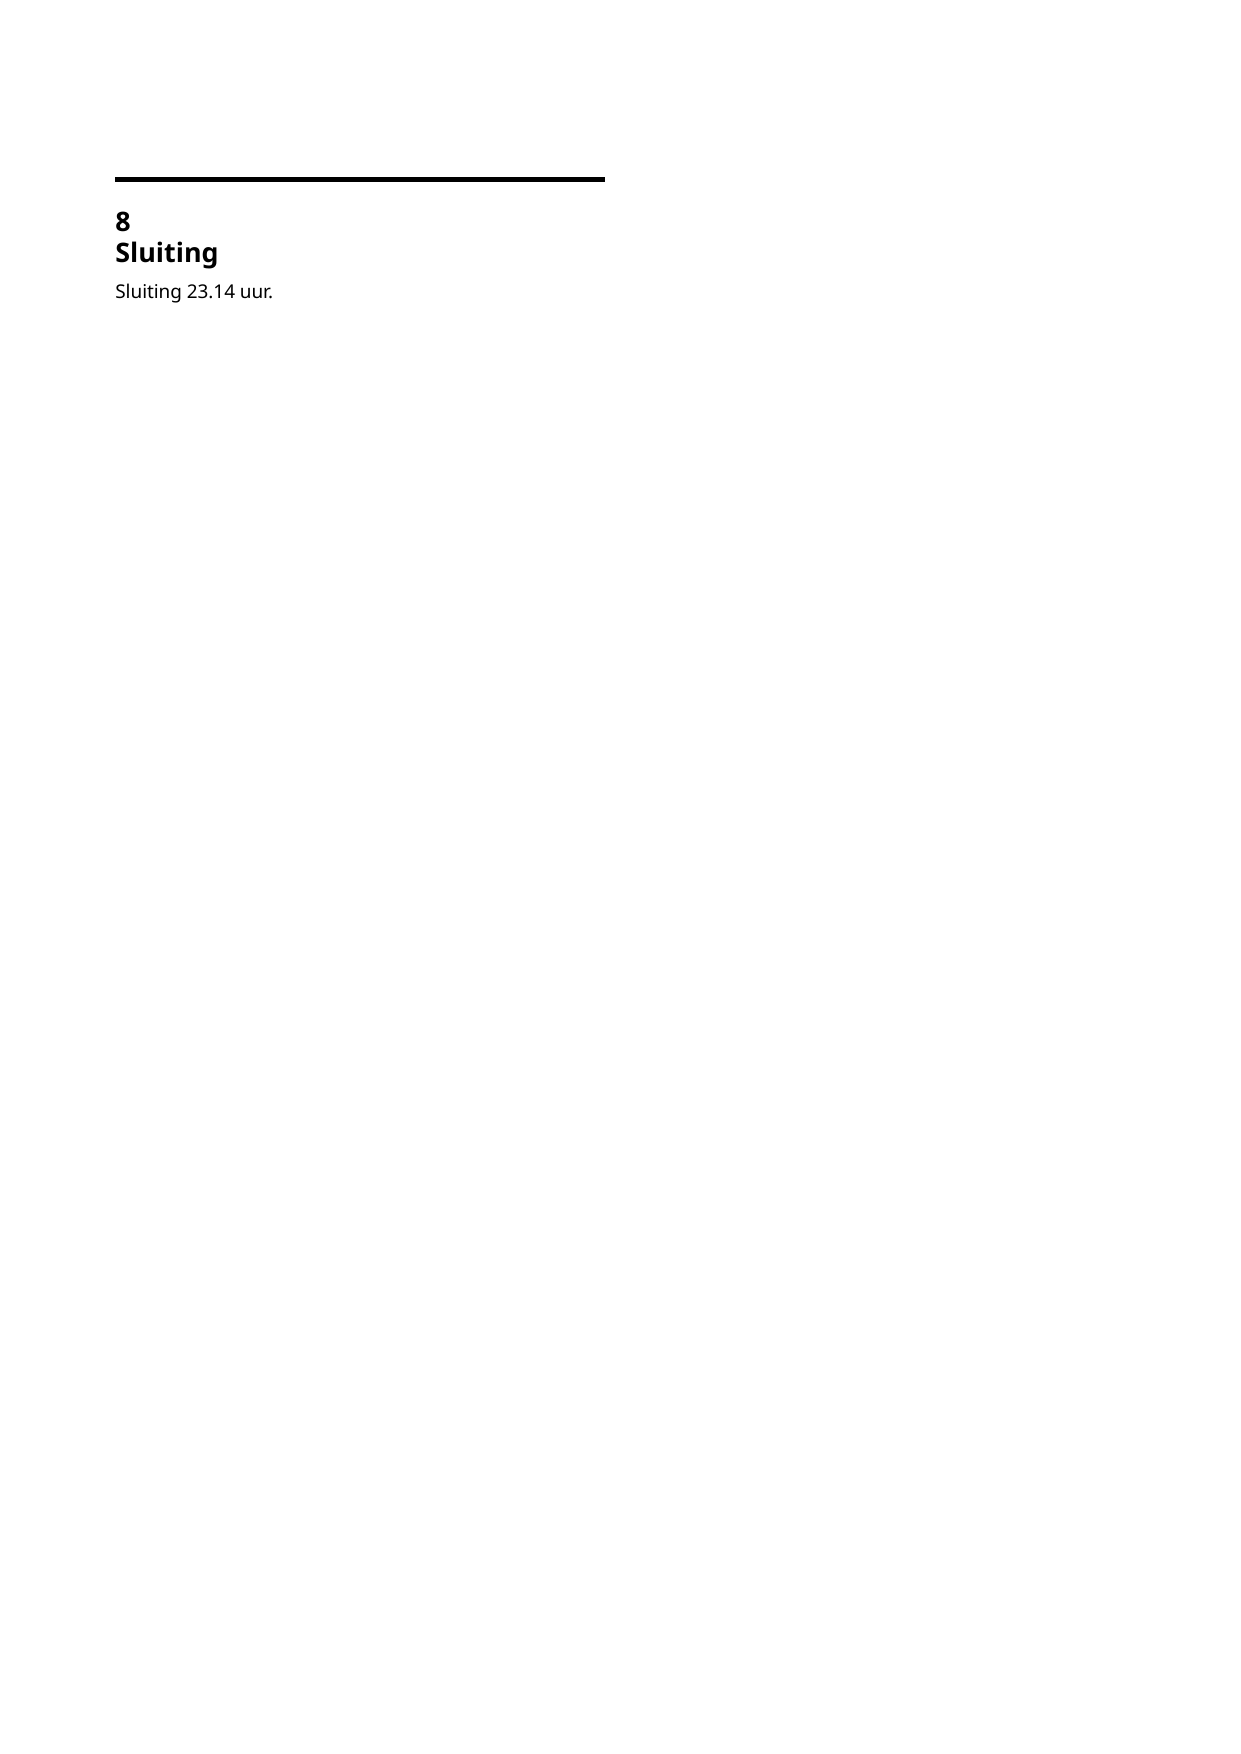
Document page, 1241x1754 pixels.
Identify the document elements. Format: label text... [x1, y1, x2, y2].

text 8 [115, 203, 605, 239]
text Sluiting [115, 239, 605, 283]
text Sluiting 23.14 uur. [115, 283, 605, 302]
